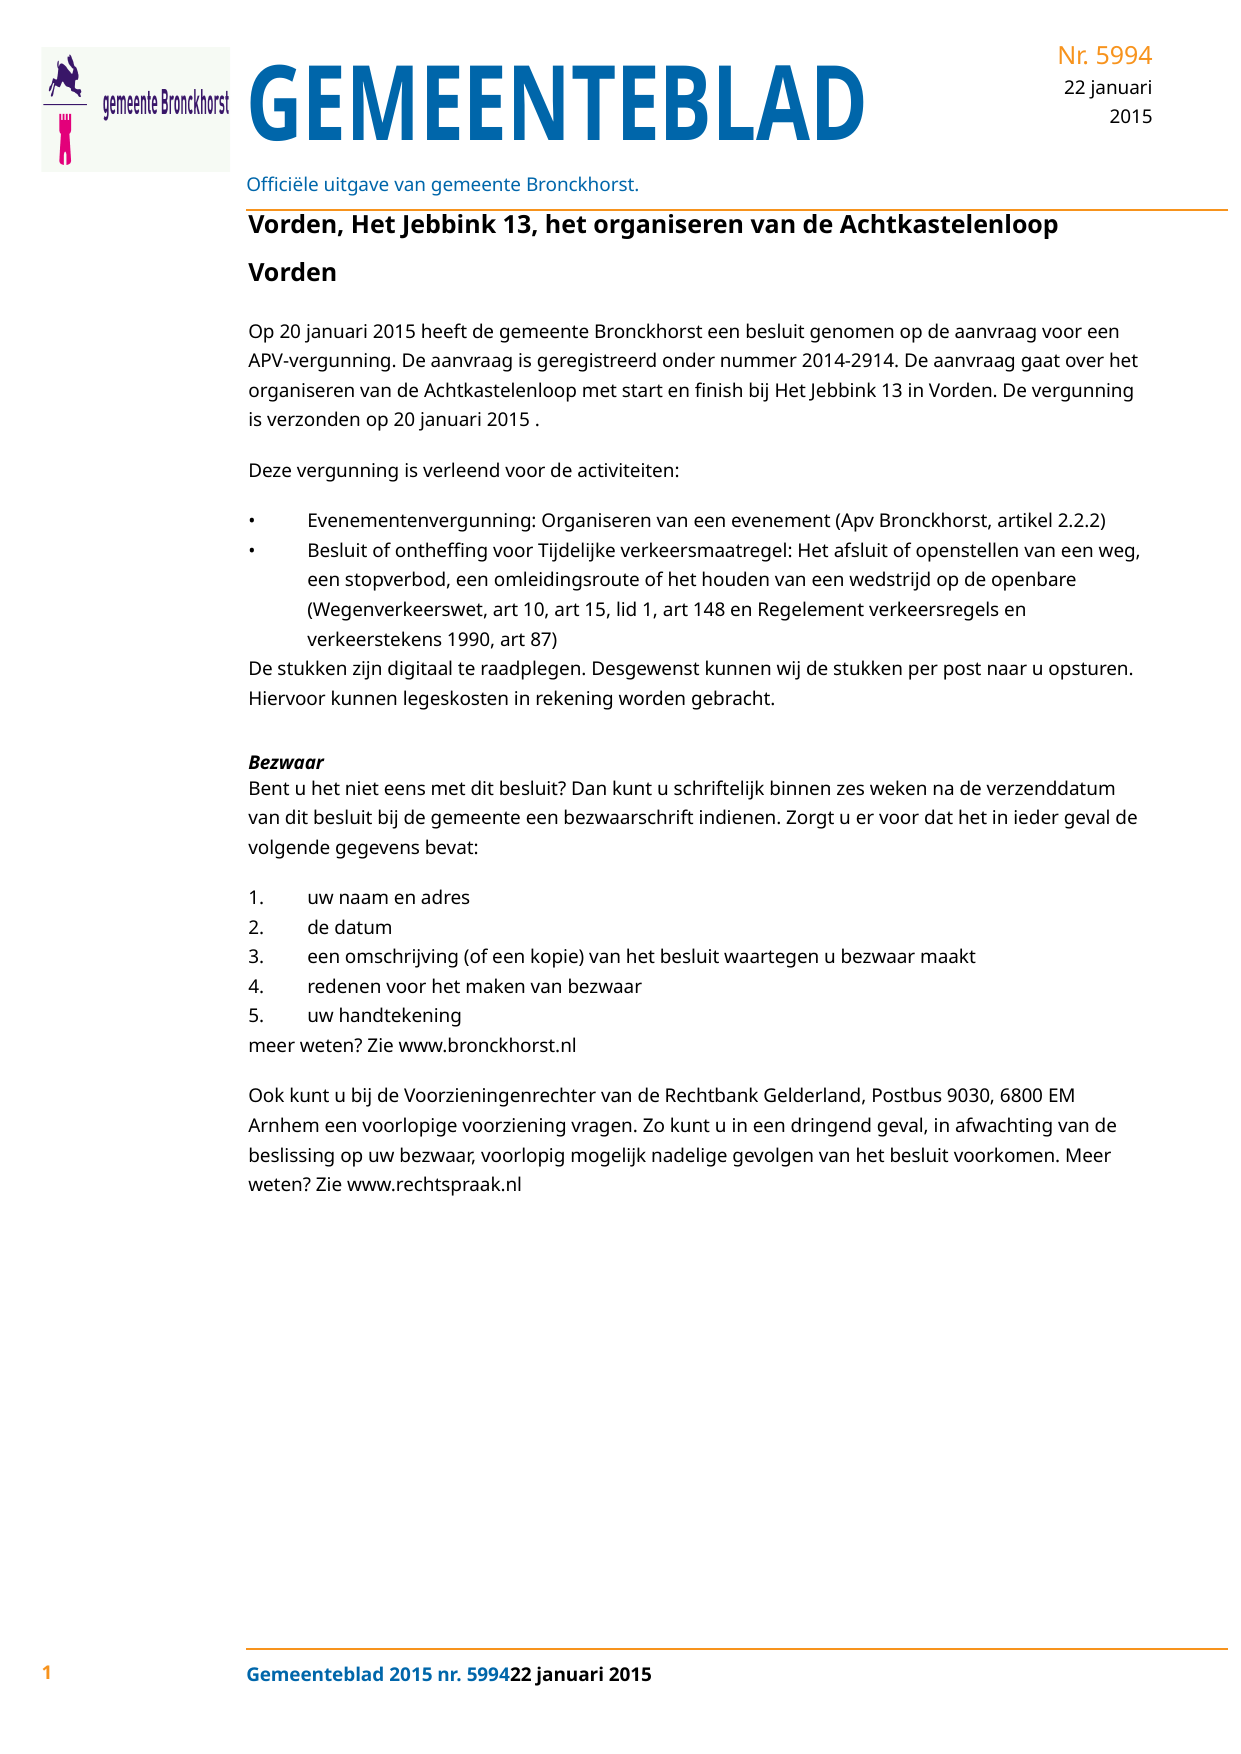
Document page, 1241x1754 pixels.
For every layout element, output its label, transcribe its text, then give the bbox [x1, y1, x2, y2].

text De stukken zijn digitaal te raadplegen. Desgewenst kunnen wij de stukken per post naar u opsturen. Hiervoor kunnen legeskosten in rekening worden gebracht. [248, 655, 1152, 711]
text Ook kunt u bij de Voorzieningenrechter van de Rechtbank Gelderland, Postbus 9030, 6800 EM Arnhem een voorlopige voorziening vragen. Zo kunt u in een dringend geval, in afwachting van de beslissing op uw bezwaar, voorlopig mogelijk nadelige gevolgen van het besluit voorkomen. Meer weten? Zie www.rechtspraak.nl [248, 1083, 1152, 1197]
list Evenementenvergunning: Organiseren van een evenement (Apv Bronckhorst, artikel 2.2.2) [248, 507, 1152, 533]
text Vorden, Het Jebbink 13, het organiseren van de Achtkastelenloop Vorden [248, 211, 1152, 288]
list Besluit of ontheffing voor Tijdelijke verkeersmaatregel: Het afsluit of openstellen van een weg, een stopverbod, een omleidingsroute of het houden van een wedstrijd op de openbare (Wegenverkeerswet, art 10, art 15, lid 1, art 148 en Regelement verkeersregels en verkeerstekens 1990, art 87) [248, 537, 1152, 652]
text meer weten? Zie www.bronckhorst.nl [248, 1032, 1152, 1058]
list de datum [248, 914, 1152, 939]
picture [41, 47, 231, 172]
text Bezwaar [248, 749, 1152, 775]
list redenen voor het maken van bezwaar [248, 973, 1152, 999]
list uw handtekening [248, 1003, 1152, 1028]
list een omschrijving (of een kopie) van het besluit waartegen u bezwaar maakt [248, 943, 1152, 969]
list uw naam en adres [248, 884, 1152, 910]
text Bent u het niet eens met dit besluit? Dan kunt u schriftelijk binnen zes weken na de verzenddatum van dit besluit bij de gemeente een bezwaarschrift indienen. Zorgt u er voor dat het in ieder geval de volgende gegevens bevat: [248, 775, 1152, 859]
text Deze vergunning is verleend voor de activiteiten: [248, 457, 1152, 483]
text Op 20 januari 2015 heeft de gemeente Bronckhorst een besluit genomen op de aanvraag voor een APV-vergunning. De aanvraag is geregistreerd onder nummer 2014-2914. De aanvraag gaat over het organiseren van de Achtkastelenloop met start en finish bij Het Jebbink 13 in Vorden. De vergunning is verzonden op 20 januari 2015 . [248, 318, 1152, 432]
